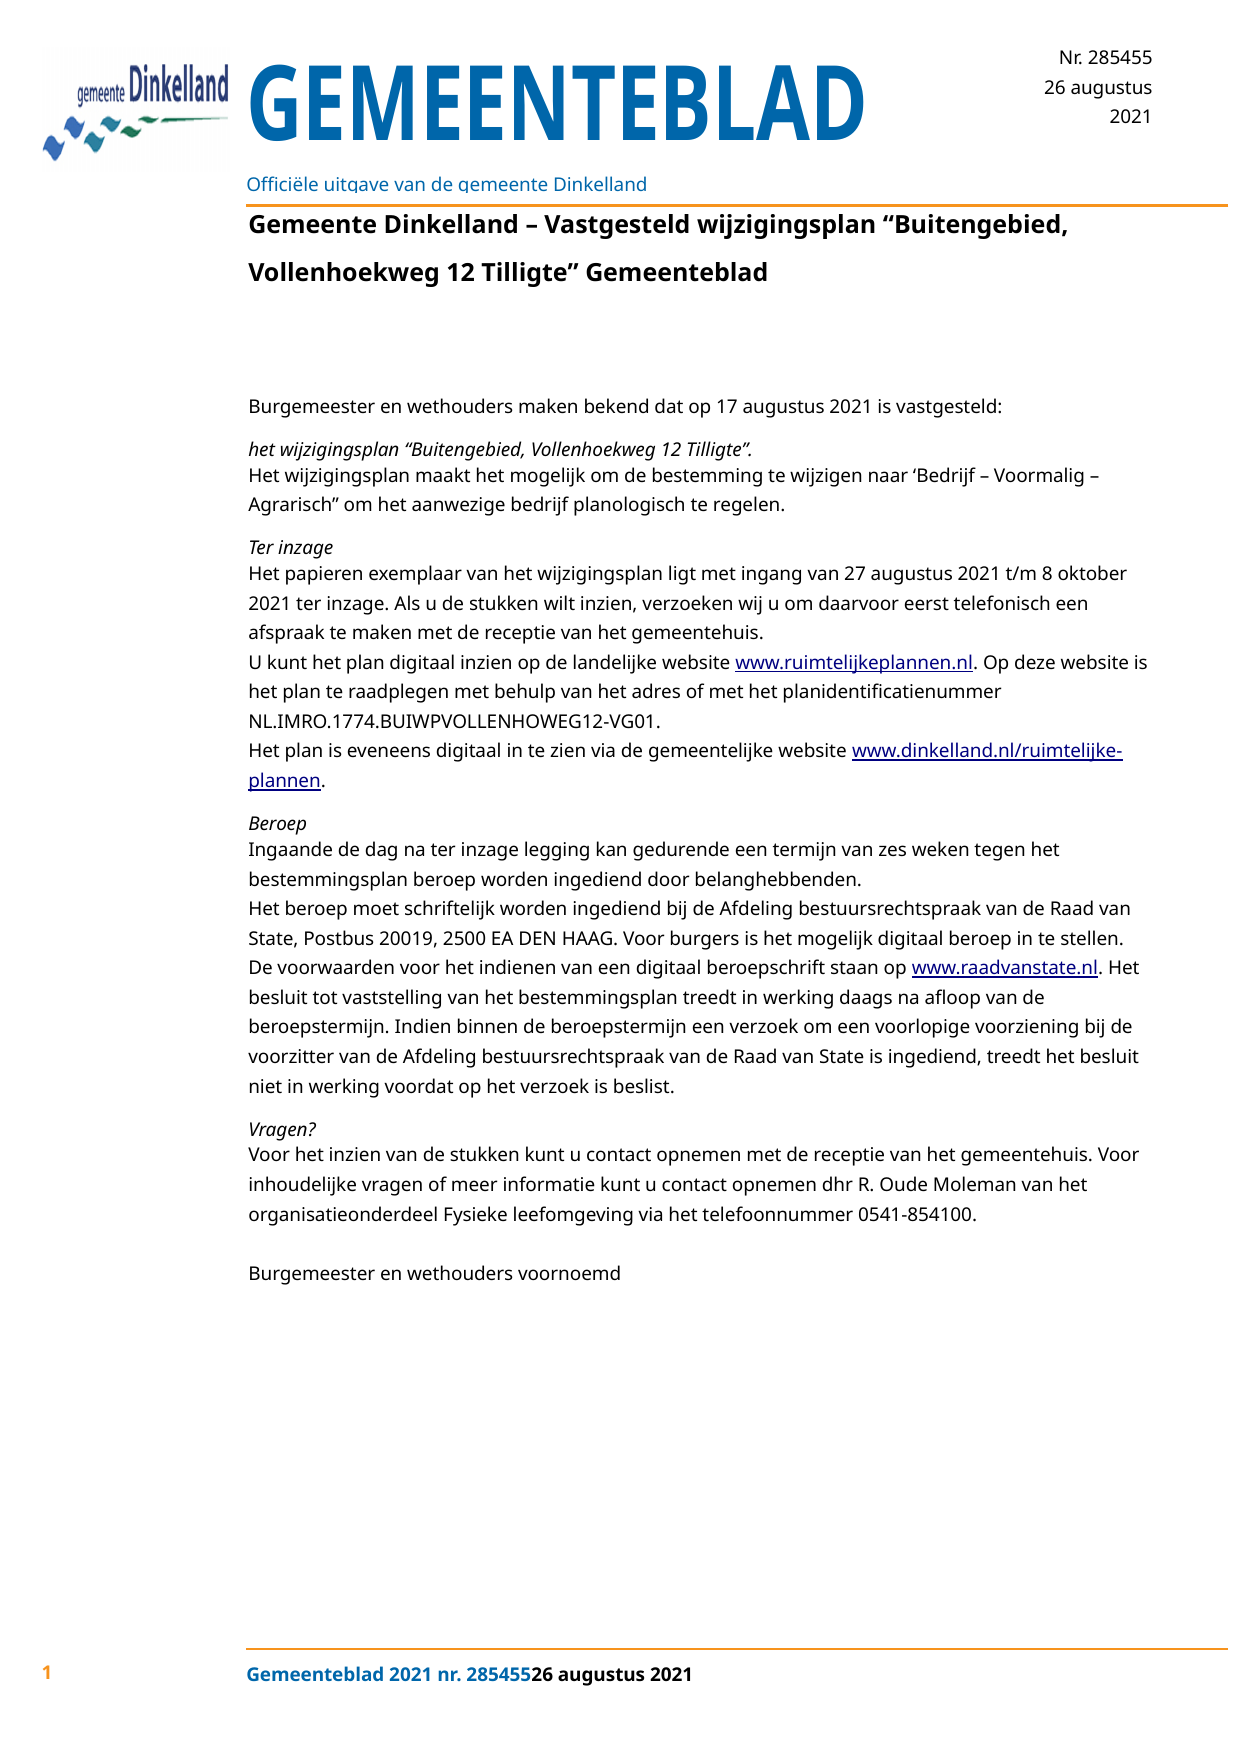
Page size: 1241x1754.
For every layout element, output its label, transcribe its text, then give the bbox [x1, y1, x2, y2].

text Ingaande de dag na ter inzage legging kan gedurende een termijn van zes weken tegen het bestemmingsplan beroep worden ingediend door belanghebbenden. [248, 836, 1152, 891]
text Het papieren exemplaar van het wijzigingsplan ligt met ingang van 27 augustus 2021 t/m 8 oktober 2021 ter inzage. Als u de stukken wilt inzien, verzoeken wij u om daarvoor eerst telefonisch een afspraak te maken met de receptie van het gemeentehuis. [248, 560, 1152, 645]
text Beroep [248, 810, 1152, 836]
text Burgemeester en wethouders maken bekend dat op 17 augustus 2021 is vastgesteld: [248, 393, 1152, 419]
text Burgemeester en wethouders voornoemd [248, 1260, 1152, 1286]
picture [41, 47, 231, 172]
text U kunt het plan digitaal inzien op de landelijke website www.ruimtelijkeplannen.nl. Op deze website is het plan te raadplegen met behulp van het adres of met het planidentificatienummer NL.IMRO.1774.BUIWPVOLLENHOWEG12-VG01. [248, 649, 1152, 734]
text Voor het inzien van de stukken kunt u contact opnemen met de receptie van het gemeentehuis. Voor inhoudelijke vragen of meer informatie kunt u contact opnemen dhr R. Oude Moleman van het organisatieonderdeel Fysieke leefomgeving via het telefoonnummer 0541-854100. [248, 1142, 1152, 1227]
text Vragen? [248, 1116, 1152, 1142]
text het wijzigingsplan “Buitengebied, Vollenhoekweg 12 Tilligte”. [248, 436, 1152, 462]
text Het beroep moet schriftelijk worden ingediend bij de Afdeling bestuursrechtspraak van de Raad van State, Postbus 20019, 2500 EA DEN HAAG. Voor burgers is het mogelijk digitaal beroep in te stellen. De voorwaarden voor het indienen van een digitaal beroepschrift staan op www.raadvanstate.nl. Het besluit tot vaststelling van het bestemmingsplan treedt in werking daags na afloop van de beroepstermijn. Indien binnen de beroepstermijn een verzoek om een voorlopige voorziening bij de voorzitter van de Afdeling bestuursrechtspraak van de Raad van State is ingediend, treedt het besluit niet in werking voordat op het verzoek is beslist. [248, 895, 1152, 1098]
text Het wijzigingsplan maakt het mogelijk om de bestemming te wijzigen naar ‘Bedrijf – Voormalig – Agrarisch” om het aanwezige bedrijf planologisch te regelen. [248, 462, 1152, 517]
text Het plan is eveneens digitaal in te zien via de gemeentelijke website www.dinkelland.nl/ruimtelijke-plannen. [248, 738, 1152, 793]
text Ter inzage [248, 534, 1152, 560]
text Gemeente Dinkelland – Vastgesteld wijzigingsplan “Buitengebied, Vollenhoekweg 12 Tilligte” Gemeenteblad [248, 207, 1152, 288]
